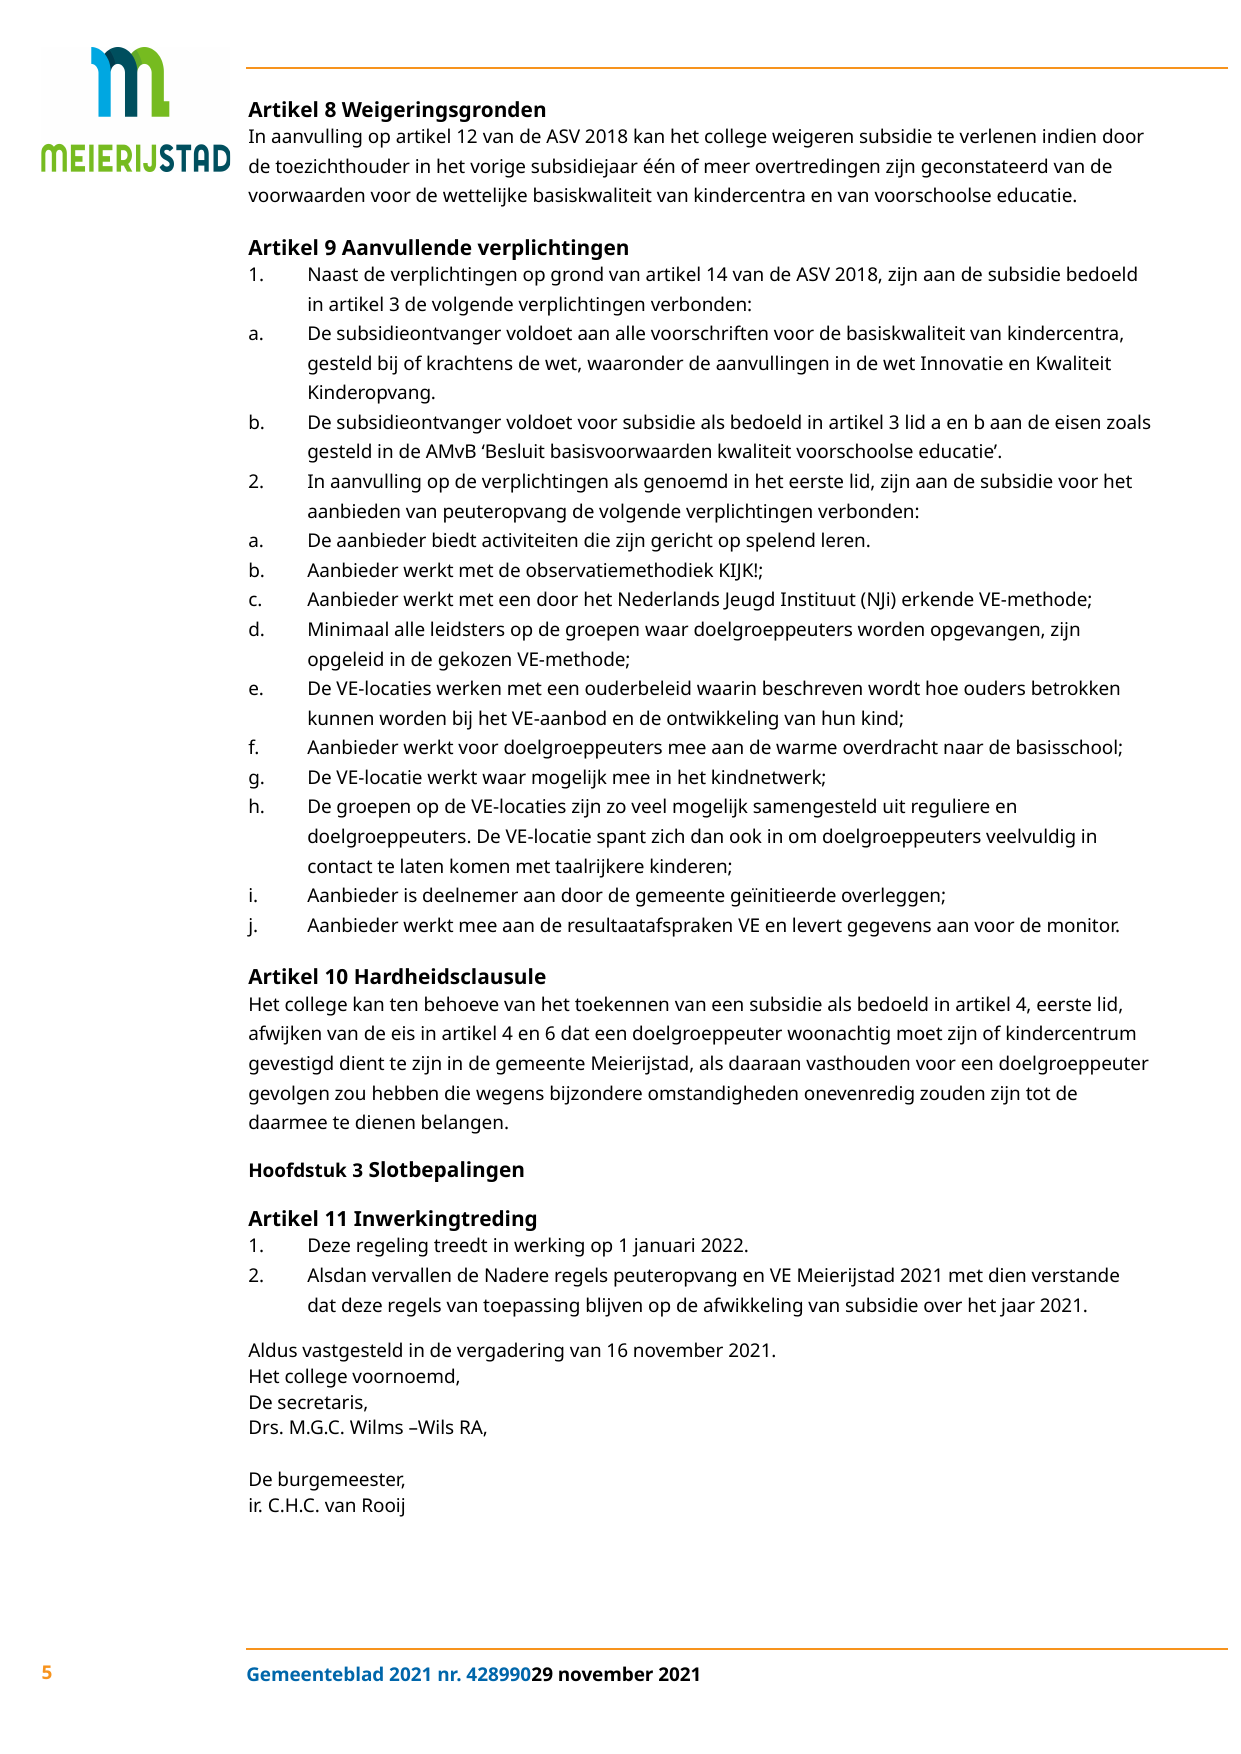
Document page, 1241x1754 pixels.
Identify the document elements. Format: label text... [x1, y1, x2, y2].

list De VE-locaties werken met een ouderbeleid waarin beschreven wordt hoe ouders betrokken kunnen worden bij het VE-aanbod en de ontwikkeling van hun kind; [248, 675, 1152, 731]
text In aanvulling op artikel 12 van de ASV 2018 kan het college weigeren subsidie te verlenen indien door de toezichthouder in het vorige subsidiejaar één of meer overtredingen zijn geconstateerd van de voorwaarden voor de wettelijke basiskwaliteit van kindercentra en van voorschoolse educatie. [248, 123, 1152, 208]
text De burgemeester, [248, 1466, 1152, 1492]
list De subsidieontvanger voldoet aan alle voorschriften voor de basiskwaliteit van kindercentra, gesteld bij of krachtens de wet, waaronder de aanvullingen in de wet Innovatie en Kwaliteit Kinderopvang. [248, 320, 1152, 405]
text De secretaris, [248, 1389, 1152, 1414]
list Naast de verplichtingen op grond van artikel 14 van de ASV 2018, zijn aan de subsidie bedoeld in artikel 3 de volgende verplichtingen verbonden: [248, 261, 1152, 317]
text Artikel 8 Weigeringsgronden [248, 95, 1152, 123]
text Aldus vastgesteld in de vergadering van 16 november 2021. [248, 1337, 1152, 1363]
text Het college voornoemd, [248, 1363, 1152, 1389]
text Artikel 11 Inwerkingtreding [248, 1204, 1152, 1233]
list De groepen op de VE-locaties zijn zo veel mogelijk samengesteld uit reguliere en doelgroeppeuters. De VE-locatie spant zich dan ook in om doelgroeppeuters veelvuldig in contact te laten komen met taalrijkere kinderen; [248, 794, 1152, 879]
text Het college kan ten behoeve van het toekennen van een subsidie als bedoeld in artikel 4, eerste lid, afwijken van de eis in artikel 4 en 6 dat een doelgroeppeuter woonachtig moet zijn of kindercentrum gevestigd dient te zijn in de gemeente Meierijstad, als daaraan vasthouden voor een doelgroeppeuter gevolgen zou hebben die wegens bijzondere omstandigheden onevenredig zouden zijn tot de daarmee te dienen belangen. [248, 991, 1152, 1135]
list Aanbieder werkt met de observatiemethodiek KIJK!; [248, 557, 1152, 583]
list Minimaal alle leidsters op de groepen waar doelgroeppeuters worden opgevangen, zijn opgeleid in de gekozen VE-methode; [248, 616, 1152, 672]
list De VE-locatie werkt waar mogelijk mee in het kindnetwerk; [248, 764, 1152, 790]
text ir. C.H.C. van Rooij [248, 1492, 1152, 1517]
list Aanbieder werkt met een door het Nederlands Jeugd Instituut (NJi) erkende VE-methode; [248, 587, 1152, 612]
text Hoofdstuk 3 Slotbepalingen [248, 1155, 1152, 1183]
text Artikel 9 Aanvullende verplichtingen [248, 233, 1152, 261]
picture [41, 47, 231, 172]
list De aanbieder biedt activiteiten die zijn gericht op spelend leren. [248, 527, 1152, 553]
list Aanbieder werkt voor doelgroeppeuters mee aan de warme overdracht naar de basisschool; [248, 734, 1152, 760]
list Aanbieder is deelnemer aan door de gemeente geïnitieerde overleggen; [248, 882, 1152, 908]
list Alsdan vervallen de Nadere regels peuteropvang en VE Meierijstad 2021 met dien verstande dat deze regels van toepassing blijven op de afwikkeling van subsidie over het jaar 2021. [248, 1262, 1152, 1317]
list Aanbieder werkt mee aan de resultaatafspraken VE en levert gegevens aan voor de monitor. [248, 912, 1152, 938]
text Drs. M.G.C. Wilms –Wils RA, [248, 1414, 1152, 1440]
list In aanvulling op de verplichtingen als genoemd in het eerste lid, zijn aan de subsidie voor het aanbieden van peuteropvang de volgende verplichtingen verbonden: [248, 468, 1152, 524]
text Artikel 10 Hardheidsclausule [248, 962, 1152, 991]
list De subsidieontvanger voldoet voor subsidie als bedoeld in artikel 3 lid a en b aan de eisen zoals gesteld in de AMvB ‘Besluit basisvoorwaarden kwaliteit voorschoolse educatie’. [248, 409, 1152, 464]
list Deze regeling treedt in werking op 1 januari 2022. [248, 1233, 1152, 1258]
